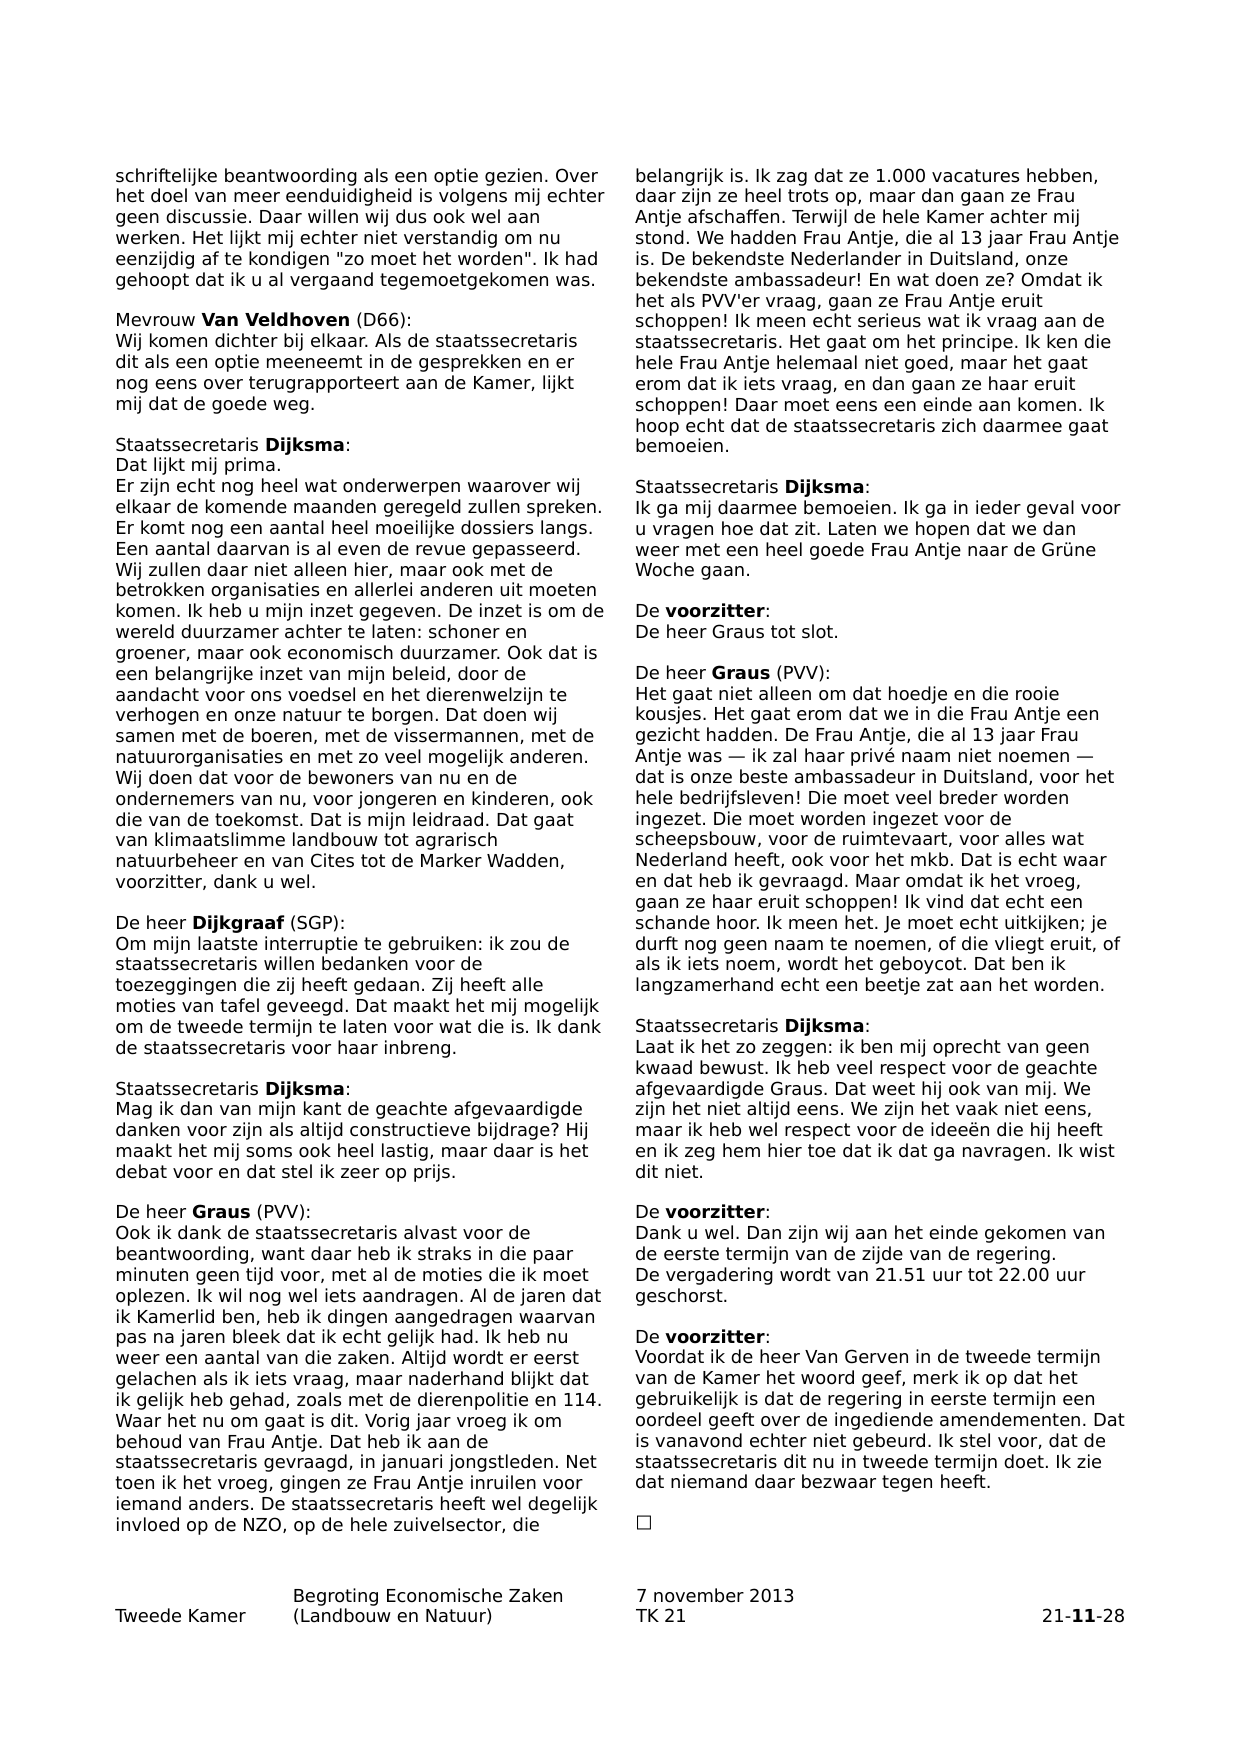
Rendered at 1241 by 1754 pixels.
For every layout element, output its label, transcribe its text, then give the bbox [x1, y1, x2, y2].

text Dat lijkt mij prima. [115, 455, 605, 476]
text Er zijn echt nog heel wat onderwerpen waarover wij elkaar de komende maanden geregeld zullen spreken. Er komt nog een aantal heel moeilijke dossiers langs. Een aantal daarvan is al even de revue gepasseerd. Wij zullen daar niet alleen hier, maar ook met de betrokken organisaties en allerlei anderen uit moeten komen. Ik heb u mijn inzet gegeven. De inzet is om de wereld duurzamer achter te laten: schoner en groener, maar ook economisch duurzamer. Ook dat is een belangrijke inzet van mijn beleid, door de aandacht voor ons voedsel en het dierenwelzijn te verhogen en onze natuur te borgen. Dat doen wij samen met de boeren, met de vissermannen, met de natuurorganisaties en met zo veel mogelijk anderen. Wij doen dat voor de bewoners van nu en de ondernemers van nu, voor jongeren en kinderen, ook die van de toekomst. Dat is mijn leidraad. Dat gaat van klimaatslimme landbouw tot agrarisch natuurbeheer en van Cites tot de Marker Wadden, voorzitter, dank u wel. [115, 476, 605, 893]
text Om mijn laatste interruptie te gebruiken: ik zou de staatssecretaris willen bedanken voor de toezeggingen die zij heeft gedaan. Zij heeft alle moties van tafel geveegd. Dat maakt het mij mogelijk om de tweede termijn te laten voor wat die is. Ik dank de staatssecretaris voor haar inbreng. [115, 933, 605, 1058]
text De heer Graus (PVV): [635, 663, 1125, 683]
text Mag ik dan van mijn kant de geachte afgevaardigde danken voor zijn als altijd constructieve bijdrage? Hij maakt het mij soms ook heel lastig, maar daar is het debat voor en dat stel ik zeer op prijs. [115, 1099, 605, 1182]
text ⬜ [635, 1513, 1125, 1534]
text Laat ik het zo zeggen: ik ben mij oprecht van geen kwaad bewust. Ik heb veel respect voor de geachte afgevaardigde Graus. Dat weet hij ook van mij. We zijn het niet altijd eens. We zijn het vaak niet eens, maar ik heb wel respect voor de ideeën die hij heeft en ik zeg hem hier toe dat ik dat ga navragen. Ik wist dit niet. [635, 1037, 1125, 1182]
text De vergadering wordt van 21.51 uur tot 22.00 uur geschorst. [635, 1265, 1125, 1306]
text Wij komen dichter bij elkaar. Als de staatssecretaris dit als een optie meeneemt in de gesprekken en er nog eens over terugrapporteert aan de Kamer, lijkt mij dat de goede weg. [115, 331, 605, 414]
text Ook ik dank de staatssecretaris alvast voor de beantwoording, want daar heb ik straks in die paar minuten geen tijd voor, met al de moties die ik moet oplezen. Ik wil nog wel iets aandragen. Al de jaren dat ik Kamerlid ben, heb ik dingen aangedragen waarvan pas na jaren bleek dat ik echt gelijk had. Ik heb nu weer een aantal van die zaken. Altijd wordt er eerst gelachen als ik iets vraag, maar naderhand blijkt dat ik gelijk heb gehad, zoals met de dierenpolitie en 114. Waar het nu om gaat is dit. Vorig jaar vroeg ik om behoud van Frau Antje. Dat heb ik aan de staatssecretaris gevraagd, in januari jongstleden. Net toen ik het vroeg, gingen ze Frau Antje inruilen voor iemand anders. De staatssecretaris heeft wel degelijk invloed op de NZO, op de hele zuivelsector, die [115, 1223, 605, 1536]
text Het gaat niet alleen om dat hoedje en die rooie kousjes. Het gaat erom dat we in die Frau Antje een gezicht hadden. De Frau Antje, die al 13 jaar Frau Antje was — ik zal haar privé naam niet noemen — dat is onze beste ambassadeur in Duitsland, voor het hele bedrijfsleven! Die moet veel breder worden ingezet. Die moet worden ingezet voor de scheepsbouw, voor de ruimtevaart, voor alles wat Nederland heeft, ook voor het mkb. Dat is echt waar en dat heb ik gevraagd. Maar omdat ik het vroeg, gaan ze haar eruit schoppen! Ik vind dat echt een schande hoor. Ik meen het. Je moet echt uitkijken; je durft nog geen naam te noemen, of die vliegt eruit, of als ik iets noem, wordt het geboycot. Dat ben ik langzamerhand echt een beetje zat aan het worden. [635, 683, 1125, 996]
text belangrijk is. Ik zag dat ze 1.000 vacatures hebben, daar zijn ze heel trots op, maar dan gaan ze Frau Antje afschaffen. Terwijl de hele Kamer achter mij stond. We hadden Frau Antje, die al 13 jaar Frau Antje is. De bekendste Nederlander in Duitsland, onze bekendste ambassadeur! En wat doen ze? Omdat ik het als PVV'er vraag, gaan ze Frau Antje eruit schoppen! Ik meen echt serieus wat ik vraag aan de staatssecretaris. Het gaat om het principe. Ik ken die hele Frau Antje helemaal niet goed, maar het gaat erom dat ik iets vraag, en dan gaan ze haar eruit schoppen! Daar moet eens een einde aan komen. Ik hoop echt dat de staatssecretaris zich daarmee gaat bemoeien. [635, 165, 1125, 457]
text De voorzitter: [635, 1326, 1125, 1347]
text De voorzitter: [635, 601, 1125, 622]
text Staatssecretaris Dijksma: [115, 434, 605, 455]
text Voordat ik de heer Van Gerven in de tweede termijn van de Kamer het woord geef, merk ik op dat het gebruikelijk is dat de regering in eerste termijn een oordeel geeft over de ingediende amendementen. Dat is vanavond echter niet gebeurd. Ik stel voor, dat de staatssecretaris dit nu in tweede termijn doet. Ik zie dat niemand daar bezwaar tegen heeft. [635, 1347, 1125, 1493]
text Staatssecretaris Dijksma: [115, 1078, 605, 1099]
text De heer Dijkgraaf (SGP): [115, 913, 605, 933]
text Ik ga mij daarmee bemoeien. Ik ga in ieder geval voor u vragen hoe dat zit. Laten we hopen dat we dan weer met een heel goede Frau Antje naar de Grüne Woche gaan. [635, 498, 1125, 581]
text De voorzitter: [635, 1202, 1125, 1223]
text Staatssecretaris Dijksma: [635, 1016, 1125, 1037]
text Dank u wel. Dan zijn wij aan het einde gekomen van de eerste termijn van de zijde van de regering. [635, 1223, 1125, 1265]
text Staatssecretaris Dijksma: [635, 477, 1125, 498]
text De heer Graus (PVV): [115, 1202, 605, 1223]
text Mevrouw Van Veldhoven (D66): [115, 310, 605, 331]
text schriftelijke beantwoording als een optie gezien. Over het doel van meer eenduidigheid is volgens mij echter geen discussie. Daar willen wij dus ook wel aan werken. Het lijkt mij echter niet verstandig om nu eenzijdig af te kondigen "zo moet het worden". Ik had gehoopt dat ik u al vergaand tegemoetgekomen was. [115, 165, 605, 290]
text De heer Graus tot slot. [635, 622, 1125, 643]
